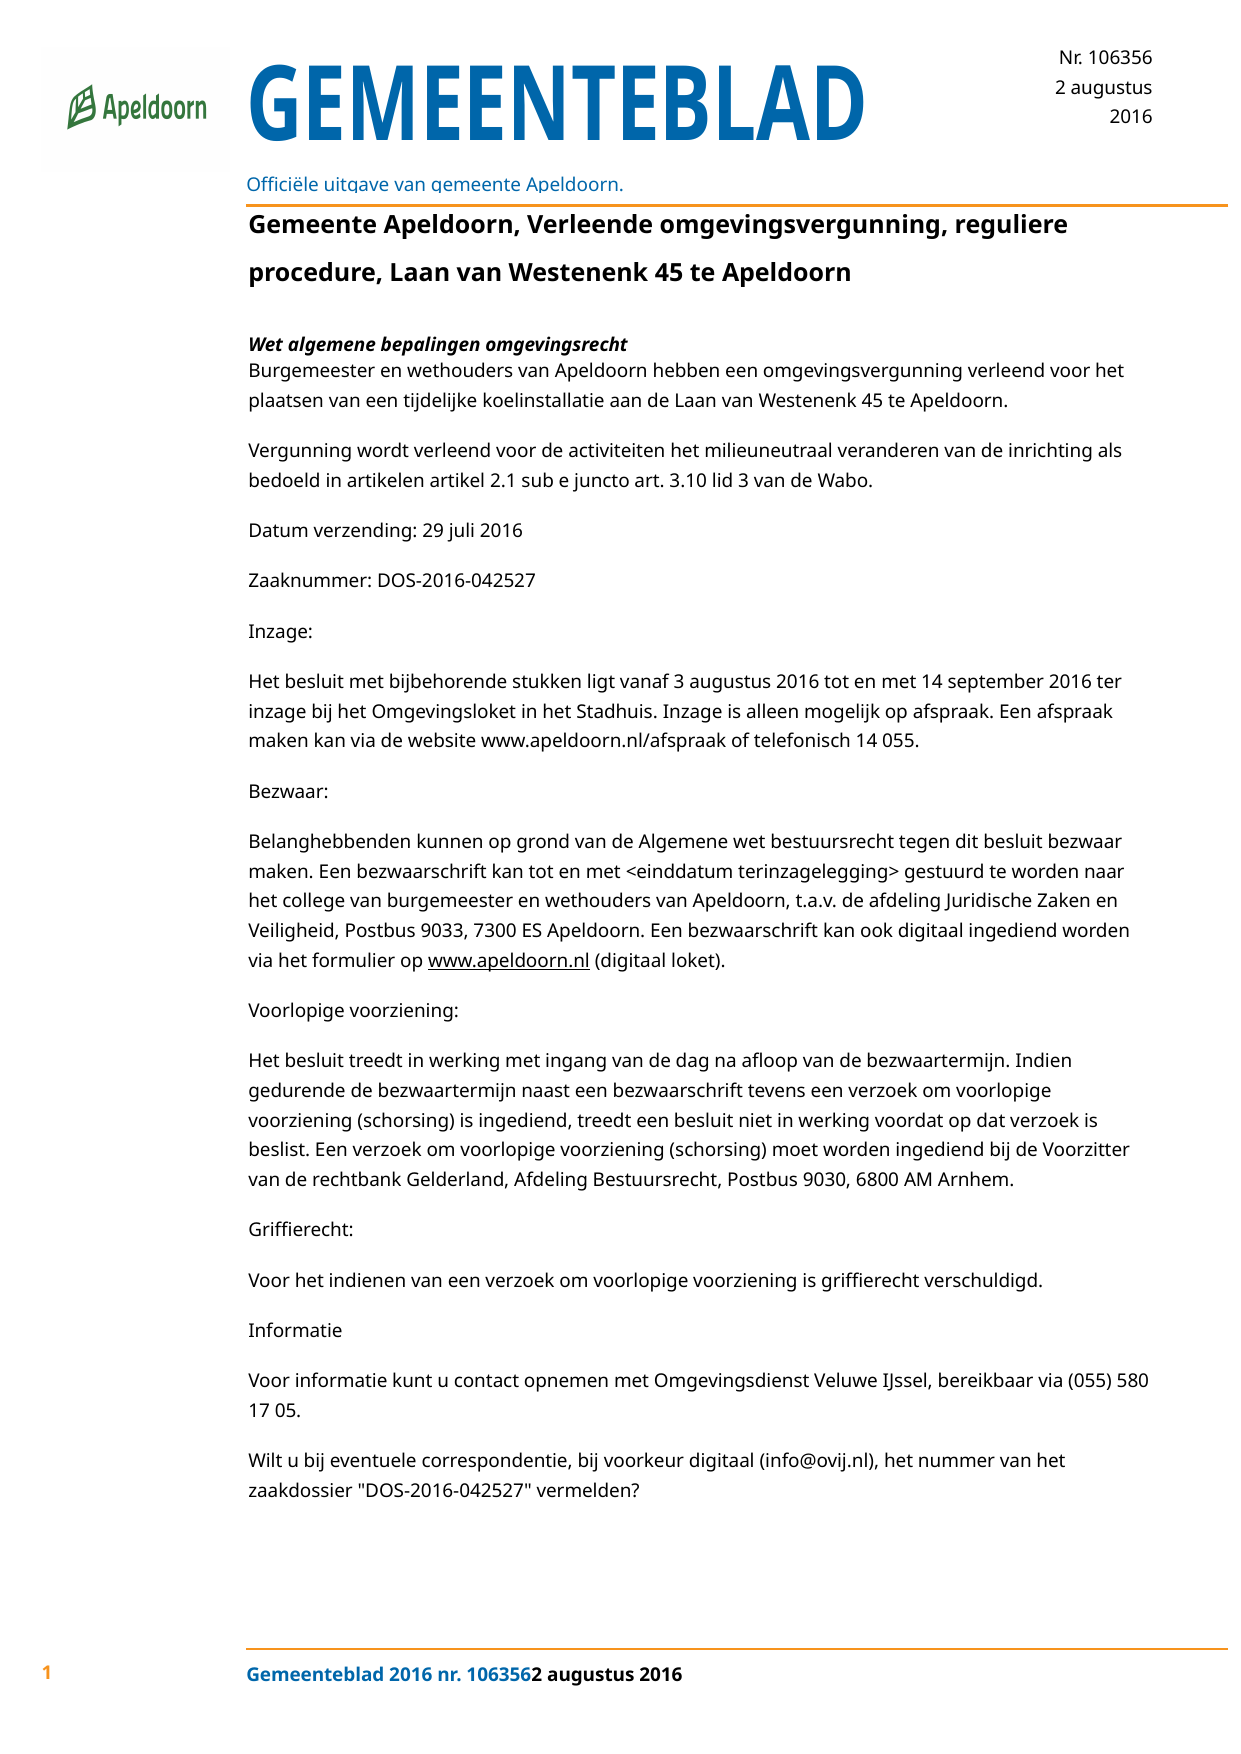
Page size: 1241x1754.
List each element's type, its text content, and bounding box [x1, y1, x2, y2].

text Het besluit treedt in werking met ingang van de dag na afloop van de bezwaartermijn. Indien gedurende de bezwaartermijn naast een bezwaarschrift tevens een verzoek om voorlopige voorziening (schorsing) is ingediend, treedt een besluit niet in werking voordat op dat verzoek is beslist. Een verzoek om voorlopige voorziening (schorsing) moet worden ingediend bij de Voorzitter van de rechtbank Gelderland, Afdeling Bestuursrecht, Postbus 9030, 6800 AM Arnhem. [248, 1048, 1152, 1192]
text Het besluit met bijbehorende stukken ligt vanaf 3 augustus 2016 tot en met 14 september 2016 ter inzage bij het Omgevingsloket in het Stadhuis. Inzage is alleen mogelijk op afspraak. Een afspraak maken kan via de website www.apeldoorn.nl/afspraak of telefonisch 14 055. [248, 668, 1152, 753]
text Voor informatie kunt u contact opnemen met Omgevingsdienst Veluwe IJssel, bereikbaar via (055) 580 17 05. [248, 1368, 1152, 1423]
text Wilt u bij eventuele correspondentie, bij voorkeur digitaal (info@ovij.nl), het nummer van het zaakdossier "DOS-2016-042527" vermelden? [248, 1448, 1152, 1503]
text Vergunning wordt verleend voor de activiteiten het milieuneutraal veranderen van de inrichting als bedoeld in artikelen artikel 2.1 sub e juncto art. 3.10 lid 3 van de Wabo. [248, 437, 1152, 492]
text Belanghebbenden kunnen op grond van de Algemene wet bestuursrecht tegen dit besluit bezwaar maken. Een bezwaarschrift kan tot en met <einddatum terinzagelegging> gestuurd te worden naar het college van burgemeester en wethouders van Apeldoorn, t.a.v. de afdeling Juridische Zaken en Veiligheid, Postbus 9033, 7300 ES Apeldoorn. Een bezwaarschrift kan ook digitaal ingediend worden via het formulier op www.apeldoorn.nl (digitaal loket). [248, 828, 1152, 972]
text Informatie [248, 1317, 1152, 1343]
text Zaaknummer: DOS-2016-042527 [248, 568, 1152, 593]
text Voorlopige voorziening: [248, 997, 1152, 1023]
text Griffierecht: [248, 1216, 1152, 1242]
text Gemeente Apeldoorn, Verleende omgevingsvergunning, reguliere procedure, Laan van Westenenk 45 te Apeldoorn [248, 207, 1152, 288]
text Voor het indienen van een verzoek om voorlopige voorziening is griffierecht verschuldigd. [248, 1267, 1152, 1292]
text Bezwaar: [248, 778, 1152, 804]
text Wet algemene bepalingen omgevingsrecht [248, 331, 1152, 357]
text Datum verzending: 29 juli 2016 [248, 517, 1152, 543]
text Burgemeester en wethouders van Apeldoorn hebben een omgevingsvergunning verleend voor het plaatsen van een tijdelijke koelinstallatie aan de Laan van Westenenk 45 te Apeldoorn. [248, 357, 1152, 412]
picture [41, 47, 231, 172]
text Inzage: [248, 618, 1152, 644]
